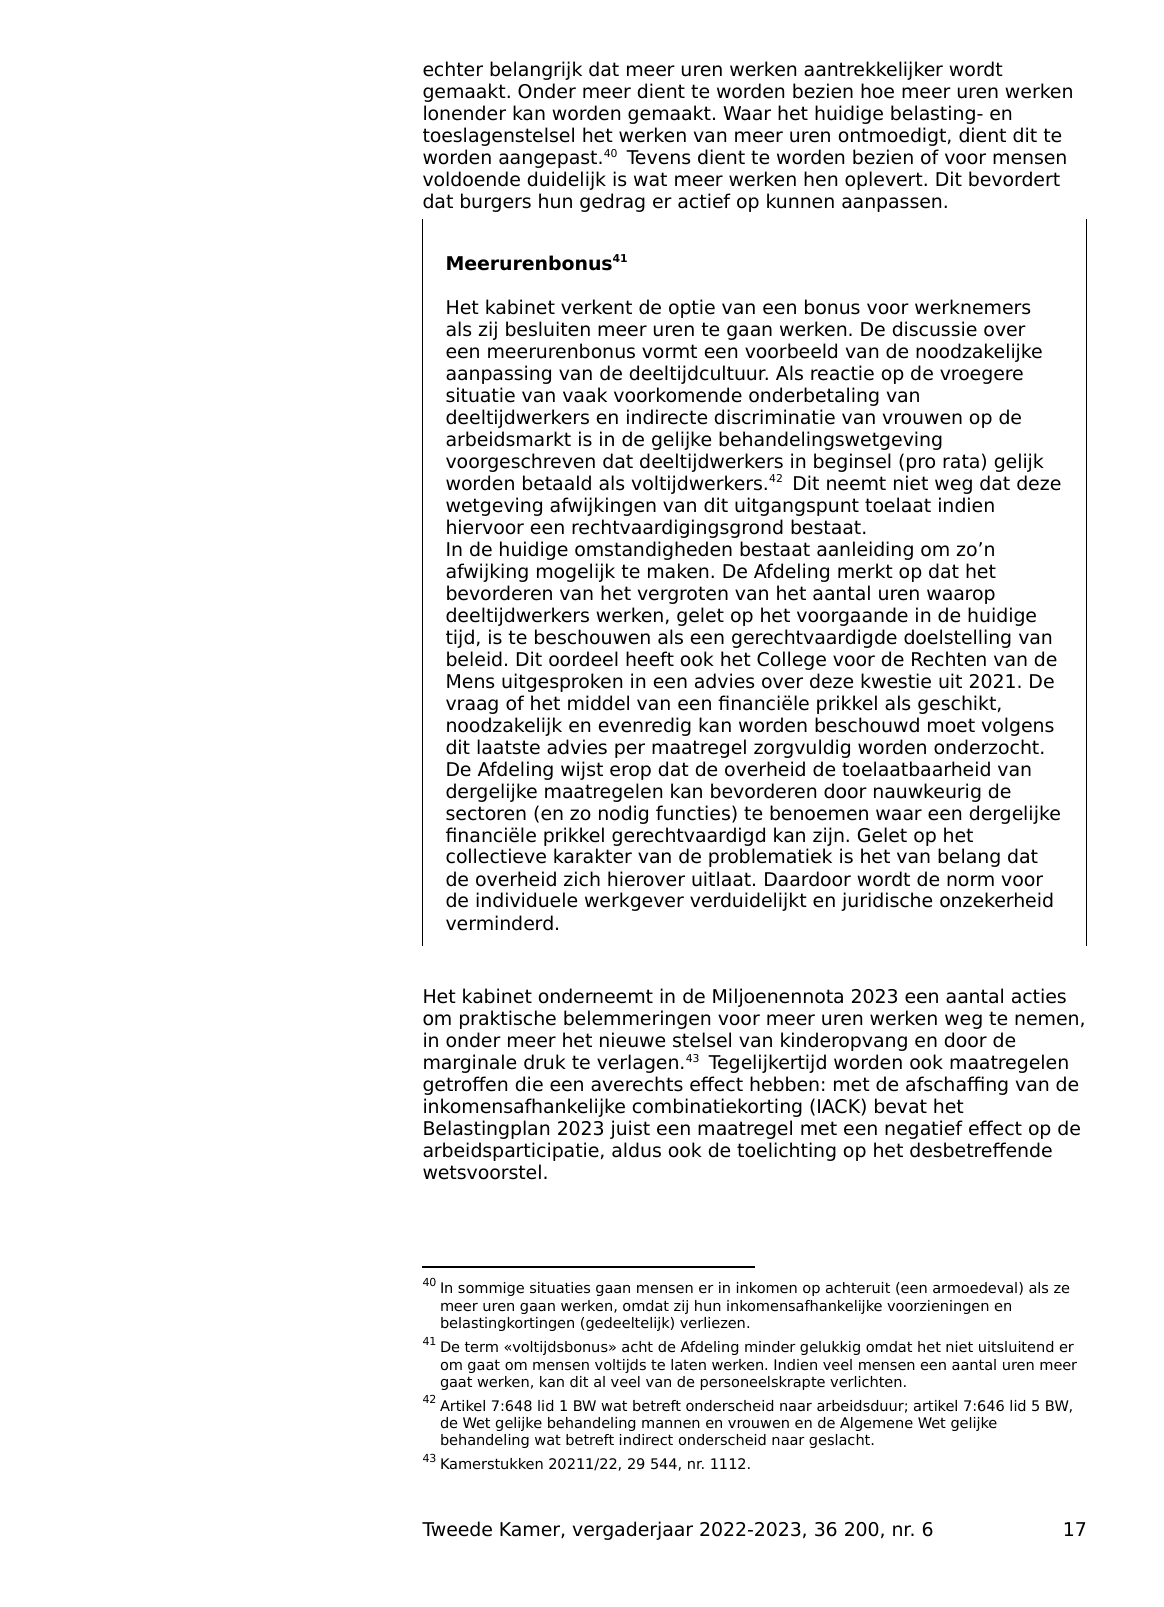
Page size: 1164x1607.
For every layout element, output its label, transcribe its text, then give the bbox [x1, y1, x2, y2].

text echter belangrijk dat meer uren werken aantrekkelijker wordt gemaakt. Onder meer dient te worden bezien hoe meer uren werken lonender kan worden gemaakt. Waar het huidige belasting- en toeslagenstelsel het werken van meer uren ontmoedigt, dient dit te worden aangepast. Tevens dient te worden bezien of voor mensen voldoende duidelijk is wat meer werken hen oplevert. Dit bevordert dat burgers hun gedrag er actief op kunnen aanpassen. [422, 59, 1087, 213]
text Kamerstukken 20211/22, 29 544, nr. 1112. [422, 1452, 1087, 1474]
table_header Meerurenbonus Het kabinet verkent de optie van een bonus voor werknemers als zij besluiten meer uren te gaan werken. De discussie over een meerurenbonus vormt een voorbeeld van de noodzakelijke aanpassing van de deeltijdcultuur. Als reactie op de vroegere situatie van vaak voorkomende onderbetaling van deeltijdwerkers en indirecte discriminatie van vrouwen op de arbeidsmarkt is in de gelijke behandelingswetgeving voorgeschreven dat deeltijdwerkers in beginsel (pro rata) gelijk worden betaald als voltijdwerkers. Dit neemt niet weg dat deze wetgeving afwijkingen van dit uitgangspunt toelaat indien hiervoor een rechtvaardigingsgrond bestaat. In de huidige omstandigheden bestaat aanleiding om zo’n afwijking mogelijk te maken. De Afdeling merkt op dat het bevorderen van het vergroten van het aantal uren waarop deeltijdwerkers werken, gelet op het voorgaande in de huidige tijd, is te beschouwen als een gerechtvaardigde doelstelling van beleid. Dit oordeel heeft ook het College voor de Rechten van de Mens uitgesproken in een advies over deze kwestie uit 2021. De vraag of het middel van een financiële prikkel als geschikt, noodzakelijk en evenredig kan worden beschouwd moet volgens dit laatste advies per maatregel zorgvuldig worden onderzocht. De Afdeling wijst erop dat de overheid de toelaatbaarheid van dergelijke maatregelen kan bevorderen door nauwkeurig de sectoren (en zo nodig functies) te benoemen waar een dergelijke financiële prikkel gerechtvaardigd kan zijn. Gelet op het collectieve karakter van de problematiek is het van belang dat de overheid zich hierover uitlaat. Daardoor wordt de norm voor de individuele werkgever verduidelijkt en juridische onzekerheid verminderd. [423, 219, 1086, 946]
text In sommige situaties gaan mensen er in inkomen op achteruit (een armoedeval) als ze meer uren gaan werken, omdat zij hun inkomensafhankelijke voorzieningen en belastingkortingen (gedeeltelijk) verliezen. [422, 1276, 1087, 1332]
text Het kabinet onderneemt in de Miljoenennota 2023 een aantal acties om praktische belemmeringen voor meer uren werken weg te nemen, in onder meer het nieuwe stelsel van kinderopvang en door de marginale druk te verlagen. Tegelijkertijd worden ook maatregelen getroffen die een averechts effect hebben: met de afschaffing van de inkomensafhankelijke combinatiekorting (IACK) bevat het Belastingplan 2023 juist een maatregel met een negatief effect op de arbeidsparticipatie, aldus ook de toelichting op het desbetreffende wetsvoorstel. [422, 986, 1087, 1184]
